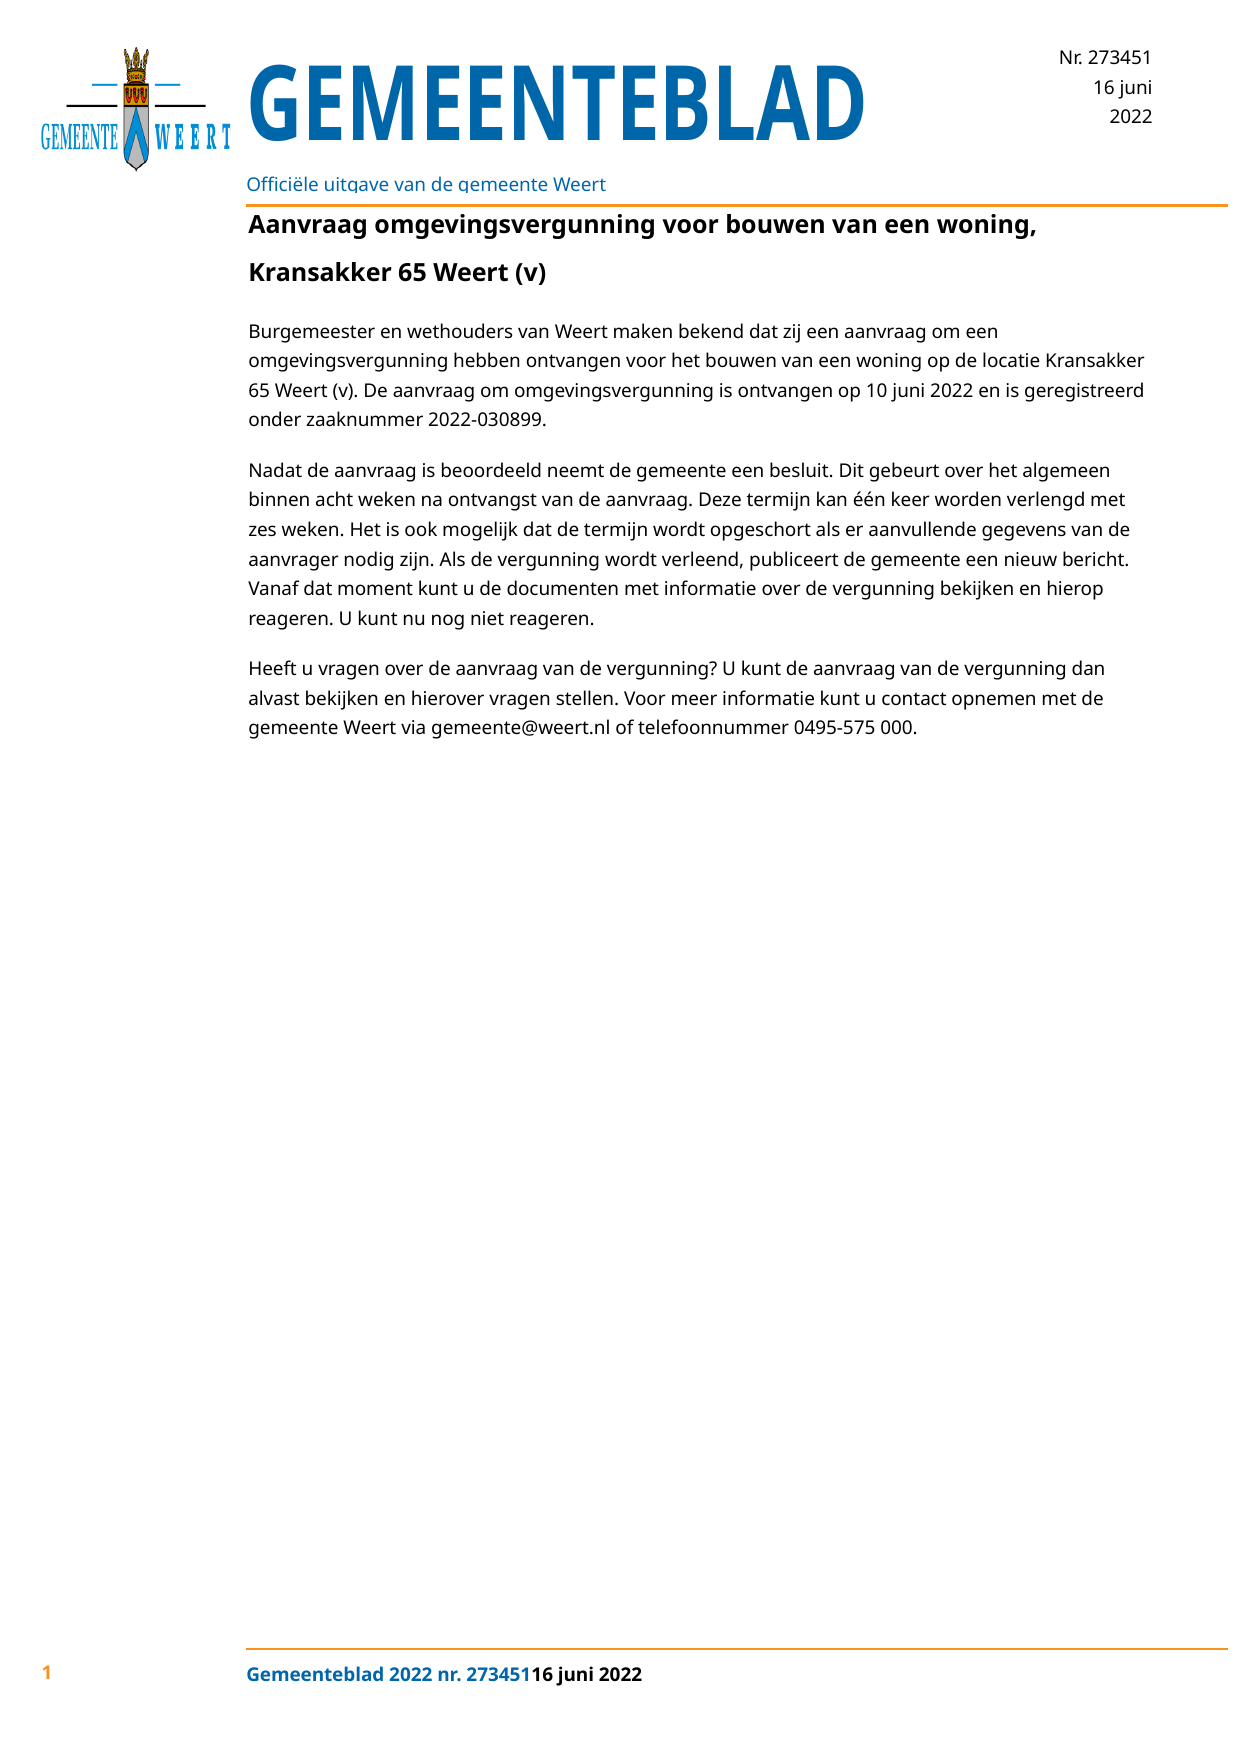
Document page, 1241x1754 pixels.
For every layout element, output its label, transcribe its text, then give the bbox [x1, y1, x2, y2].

text Heeft u vragen over de aanvraag van de vergunning? U kunt de aanvraag van de vergunning dan alvast bekijken en hierover vragen stellen. Voor meer informatie kunt u contact opnemen met de gemeente Weert via gemeente@weert.nl of telefoonnummer 0495-575 000. [248, 655, 1152, 740]
picture [41, 47, 231, 172]
text Burgemeester en wethouders van Weert maken bekend dat zij een aanvraag om een omgevingsvergunning hebben ontvangen voor het bouwen van een woning op de locatie Kransakker 65 Weert (v). De aanvraag om omgevingsvergunning is ontvangen op 10 juni 2022 en is geregistreerd onder zaaknummer 2022-030899. [248, 318, 1152, 432]
text Aanvraag omgevingsvergunning voor bouwen van een woning, Kransakker 65 Weert (v) [248, 207, 1152, 288]
text Nadat de aanvraag is beoordeeld neemt de gemeente een besluit. Dit gebeurt over het algemeen binnen acht weken na ontvangst van de aanvraag. Deze termijn kan één keer worden verlengd met zes weken. Het is ook mogelijk dat de termijn wordt opgeschort als er aanvullende gegevens van de aanvrager nodig zijn. Als de vergunning wordt verleend, publiceert de gemeente een nieuw bericht. Vanaf dat moment kunt u de documenten met informatie over de vergunning bekijken en hierop reageren. U kunt nu nog niet reageren. [248, 457, 1152, 631]
